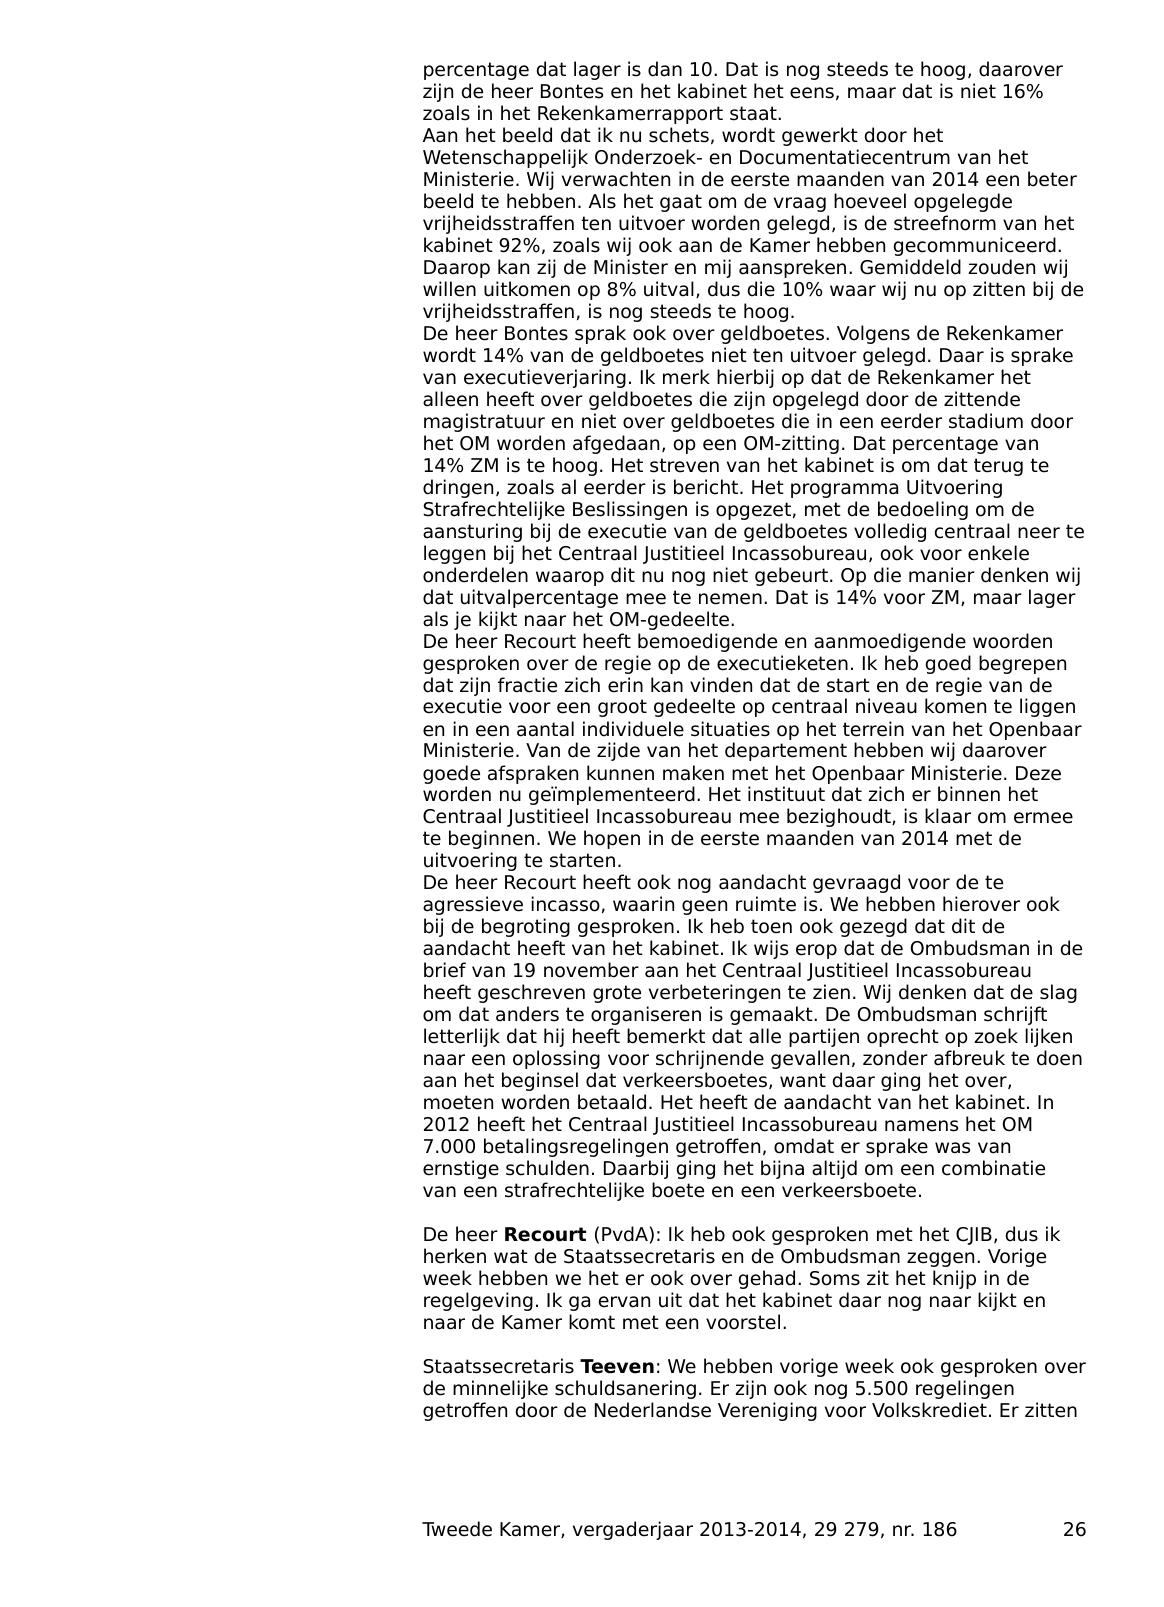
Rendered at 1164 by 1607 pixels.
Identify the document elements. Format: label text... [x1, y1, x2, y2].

text Aan het beeld dat ik nu schets, wordt gewerkt door het Wetenschappelijk Onderzoek- en Documentatiecentrum van het Ministerie. Wij verwachten in de eerste maanden van 2014 een beter beeld te hebben. Als het gaat om de vraag hoeveel opgelegde vrijheidsstraffen ten uitvoer worden gelegd, is de streefnorm van het kabinet 92%, zoals wij ook aan de Kamer hebben gecommuniceerd. Daarop kan zij de Minister en mij aanspreken. Gemiddeld zouden wij willen uitkomen op 8% uitval, dus die 10% waar wij nu op zitten bij de vrijheidsstraffen, is nog steeds te hoog. [422, 125, 1087, 323]
text De heer Recourt (PvdA): Ik heb ook gesproken met het CJIB, dus ik herken wat de Staatssecretaris en de Ombudsman zeggen. Vorige week hebben we het er ook over gehad. Soms zit het knijp in de regelgeving. Ik ga ervan uit dat het kabinet daar nog naar kijkt en naar de Kamer komt met een voorstel. [422, 1224, 1087, 1334]
text De heer Bontes sprak ook over geldboetes. Volgens de Rekenkamer wordt 14% van de geldboetes niet ten uitvoer gelegd. Daar is sprake van executieverjaring. Ik merk hierbij op dat de Rekenkamer het alleen heeft over geldboetes die zijn opgelegd door de zittende magistratuur en niet over geldboetes die in een eerder stadium door het OM worden afgedaan, op een OM-zitting. Dat percentage van 14% ZM is te hoog. Het streven van het kabinet is om dat terug te dringen, zoals al eerder is bericht. Het programma Uitvoering Strafrechtelijke Beslissingen is opgezet, met de bedoeling om de aansturing bij de executie van de geldboetes volledig centraal neer te leggen bij het Centraal Justitieel Incassobureau, ook voor enkele onderdelen waarop dit nu nog niet gebeurt. Op die manier denken wij dat uitvalpercentage mee te nemen. Dat is 14% voor ZM, maar lager als je kijkt naar het OM-gedeelte. [422, 323, 1087, 631]
text De heer Recourt heeft ook nog aandacht gevraagd voor de te agressieve incasso, waarin geen ruimte is. We hebben hierover ook bij de begroting gesproken. Ik heb toen ook gezegd dat dit de aandacht heeft van het kabinet. Ik wijs erop dat de Ombudsman in de brief van 19 november aan het Centraal Justitieel Incassobureau heeft geschreven grote verbeteringen te zien. Wij denken dat de slag om dat anders te organiseren is gemaakt. De Ombudsman schrijft letterlijk dat hij heeft bemerkt dat alle partijen oprecht op zoek lijken naar een oplossing voor schrijnende gevallen, zonder afbreuk te doen aan het beginsel dat verkeersboetes, want daar ging het over, moeten worden betaald. Het heeft de aandacht van het kabinet. In 2012 heeft het Centraal Justitieel Incassobureau namens het OM 7.000 betalingsregelingen getroffen, omdat er sprake was van ernstige schulden. Daarbij ging het bijna altijd om een combinatie van een strafrechtelijke boete en een verkeersboete. [422, 872, 1087, 1202]
text De heer Recourt heeft bemoedigende en aanmoedigende woorden gesproken over de regie op de executieketen. Ik heb goed begrepen dat zijn fractie zich erin kan vinden dat de start en de regie van de executie voor een groot gedeelte op centraal niveau komen te liggen en in een aantal individuele situaties op het terrein van het Openbaar Ministerie. Van de zijde van het departement hebben wij daarover goede afspraken kunnen maken met het Openbaar Ministerie. Deze worden nu geïmplementeerd. Het instituut dat zich er binnen het Centraal Justitieel Incassobureau mee bezighoudt, is klaar om ermee te beginnen. We hopen in de eerste maanden van 2014 met de uitvoering te starten. [422, 631, 1087, 872]
text percentage dat lager is dan 10. Dat is nog steeds te hoog, daarover zijn de heer Bontes en het kabinet het eens, maar dat is niet 16% zoals in het Rekenkamerrapport staat. [422, 59, 1087, 125]
text Staatssecretaris Teeven: We hebben vorige week ook gesproken over de minnelijke schuldsanering. Er zijn ook nog 5.500 regelingen getroffen door de Nederlandse Vereniging voor Volkskrediet. Er zitten [422, 1356, 1087, 1422]
